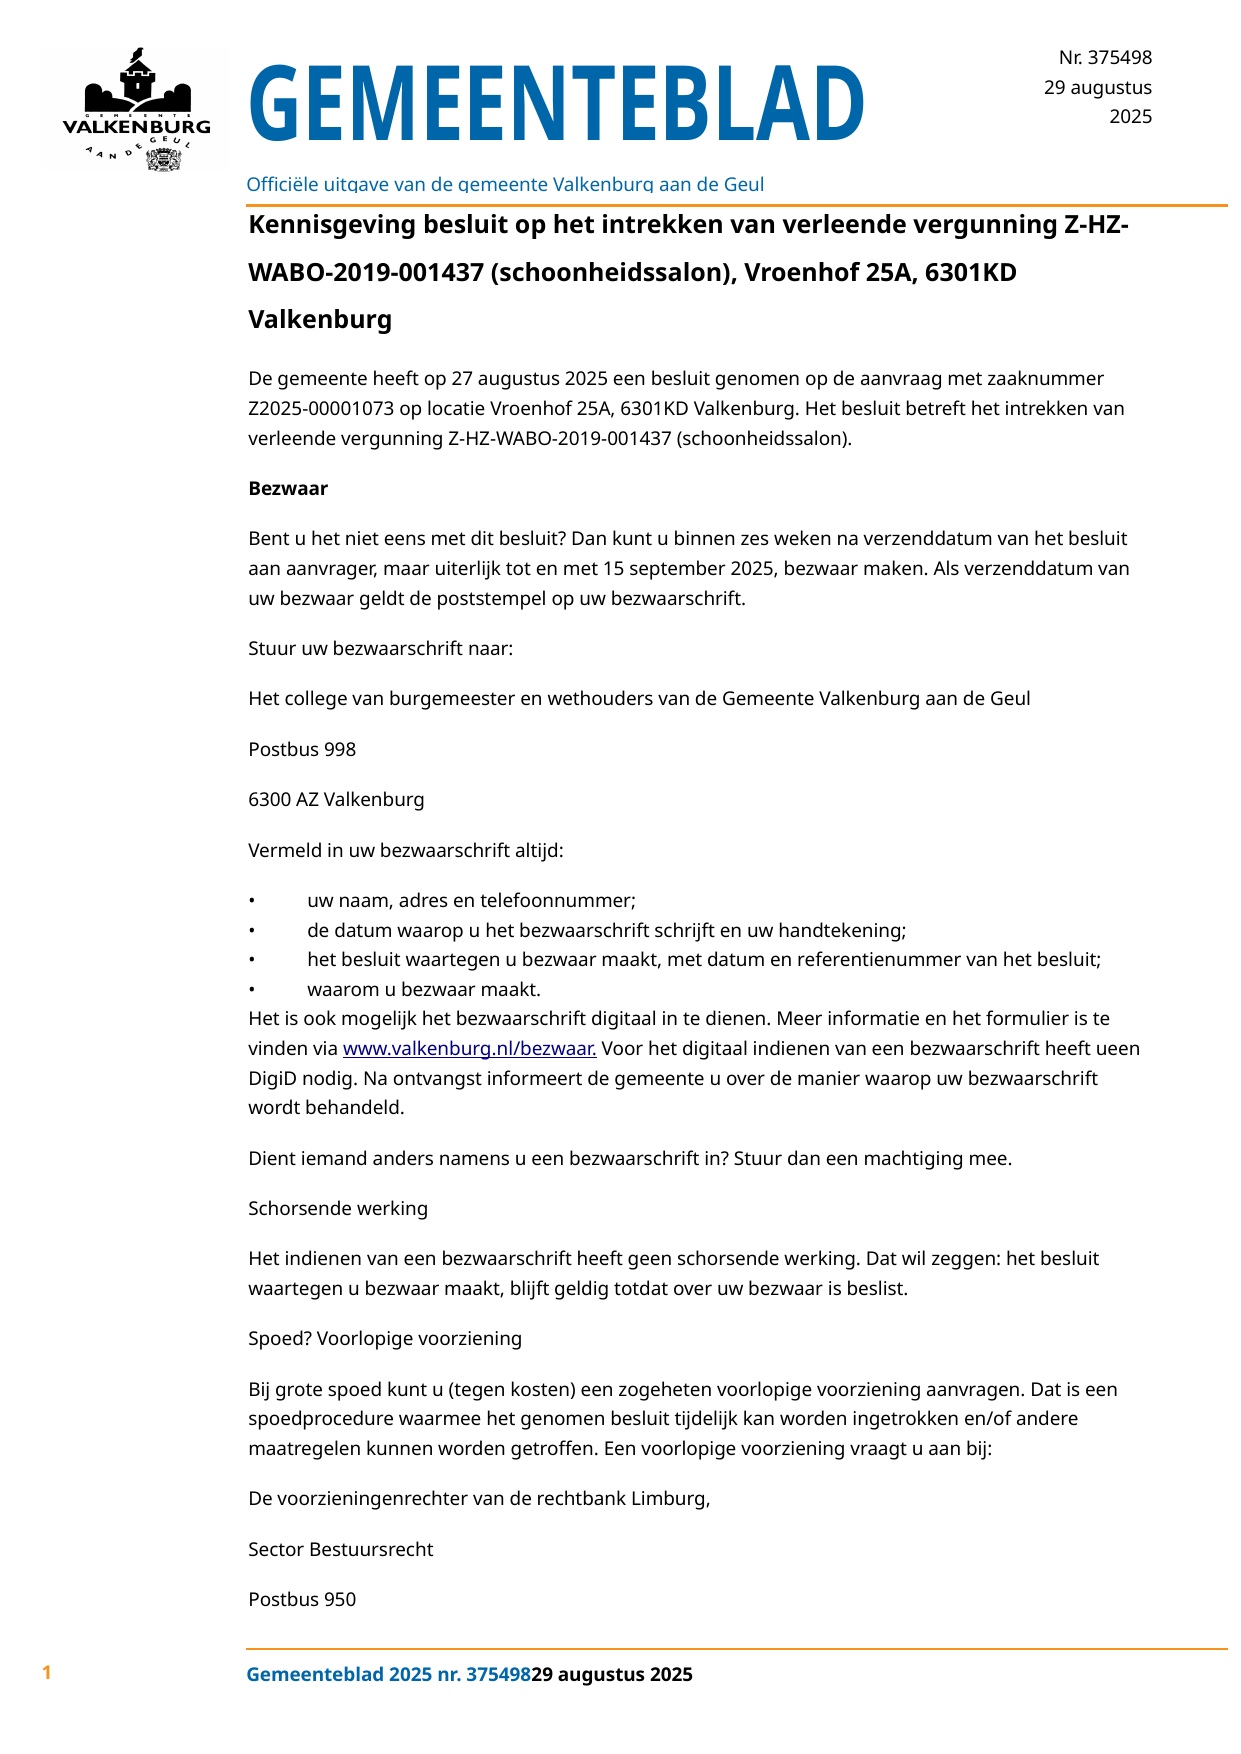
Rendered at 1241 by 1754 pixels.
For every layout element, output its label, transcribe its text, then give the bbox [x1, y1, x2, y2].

text Schorsende werking [248, 1195, 1152, 1221]
text Het is ook mogelijk het bezwaarschrift digitaal in te dienen. Meer informatie en het formulier is te vinden via www.valkenburg.nl/bezwaar. Voor het digitaal indienen van een bezwaarschrift heeft ueen DigiD nodig. Na ontvangst informeert de gemeente u over de manier waarop uw bezwaarschrift wordt behandeld. [248, 1006, 1152, 1120]
text Bij grote spoed kunt u (tegen kosten) een zogeheten voorlopige voorziening aanvragen. Dat is een spoedprocedure waarmee het genomen besluit tijdelijk kan worden ingetrokken en/of andere maatregelen kunnen worden getroffen. Een voorlopige voorziening vraagt u aan bij: [248, 1376, 1152, 1461]
list het besluit waartegen u bezwaar maakt, met datum en referentienummer van het besluit; [248, 946, 1152, 972]
list uw naam, adres en telefoonnummer; [248, 887, 1152, 913]
text Spoed? Voorlopige voorziening [248, 1326, 1152, 1351]
text Vermeld in uw bezwaarschrift altijd: [248, 837, 1152, 862]
text De gemeente heeft op 27 augustus 2025 een besluit genomen op de aanvraag met zaaknummer Z2025-00001073 op locatie Vroenhof 25A, 6301KD Valkenburg. Het besluit betreft het intrekken van verleende vergunning Z-HZ-WABO-2019-001437 (schoonheidssalon). [248, 366, 1152, 450]
text Het indienen van een bezwaarschrift heeft geen schorsende werking. Dat wil zeggen: het besluit waartegen u bezwaar maakt, blijft geldig totdat over uw bezwaar is beslist. [248, 1246, 1152, 1301]
text Bent u het niet eens met dit besluit? Dan kunt u binnen zes weken na verzenddatum van het besluit aan aanvrager, maar uiterlijk tot en met 15 september 2025, bezwaar maken. Als verzenddatum van uw bezwaar geldt de poststempel op uw bezwaarschrift. [248, 526, 1152, 610]
text Stuur uw bezwaarschrift naar: [248, 635, 1152, 661]
text Postbus 950 [248, 1586, 1152, 1612]
text 6300 AZ Valkenburg [248, 786, 1152, 812]
text Bezwaar [248, 475, 1152, 501]
text De voorzieningenrechter van de rechtbank Limburg, [248, 1486, 1152, 1511]
text Sector Bestuursrecht [248, 1536, 1152, 1562]
text Kennisgeving besluit op het intrekken van verleende vergunning Z-HZ-WABO-2019-001437 (schoonheidssalon), Vroenhof 25A, 6301KD Valkenburg [248, 207, 1152, 336]
text Postbus 998 [248, 736, 1152, 762]
picture [41, 47, 231, 172]
list de datum waarop u het bezwaarschrift schrijft en uw handtekening; [248, 917, 1152, 942]
text Dient iemand anders namens u een bezwaarschrift in? Stuur dan een machtiging mee. [248, 1145, 1152, 1170]
list waarom u bezwaar maakt. [248, 976, 1152, 1002]
text Het college van burgemeester en wethouders van de Gemeente Valkenburg aan de Geul [248, 686, 1152, 711]
